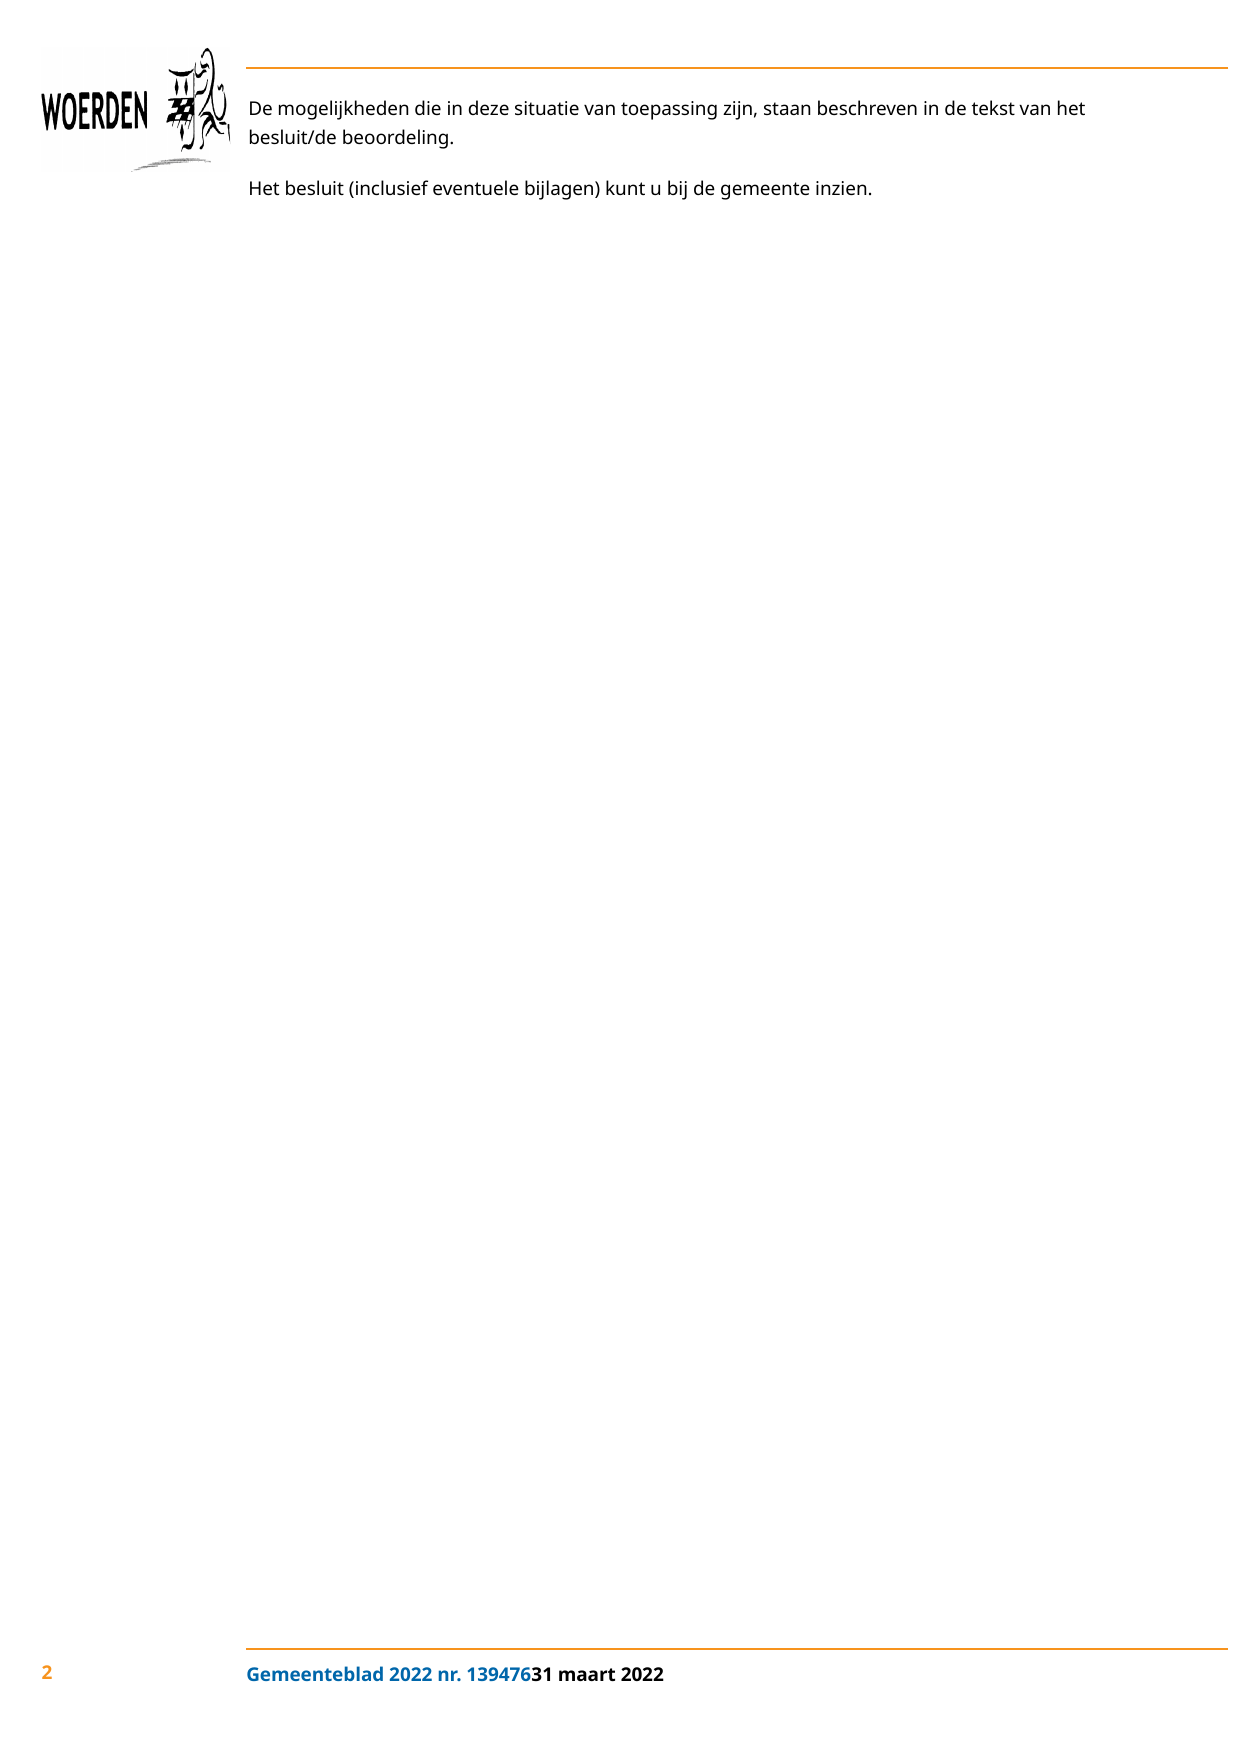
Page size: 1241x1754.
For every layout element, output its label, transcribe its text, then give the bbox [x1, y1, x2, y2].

picture [41, 47, 231, 172]
text De mogelijkheden die in deze situatie van toepassing zijn, staan beschreven in de tekst van het besluit/de beoordeling. [248, 95, 1152, 150]
text Het besluit (inclusief eventuele bijlagen) kunt u bij de gemeente inzien. [248, 175, 1152, 201]
